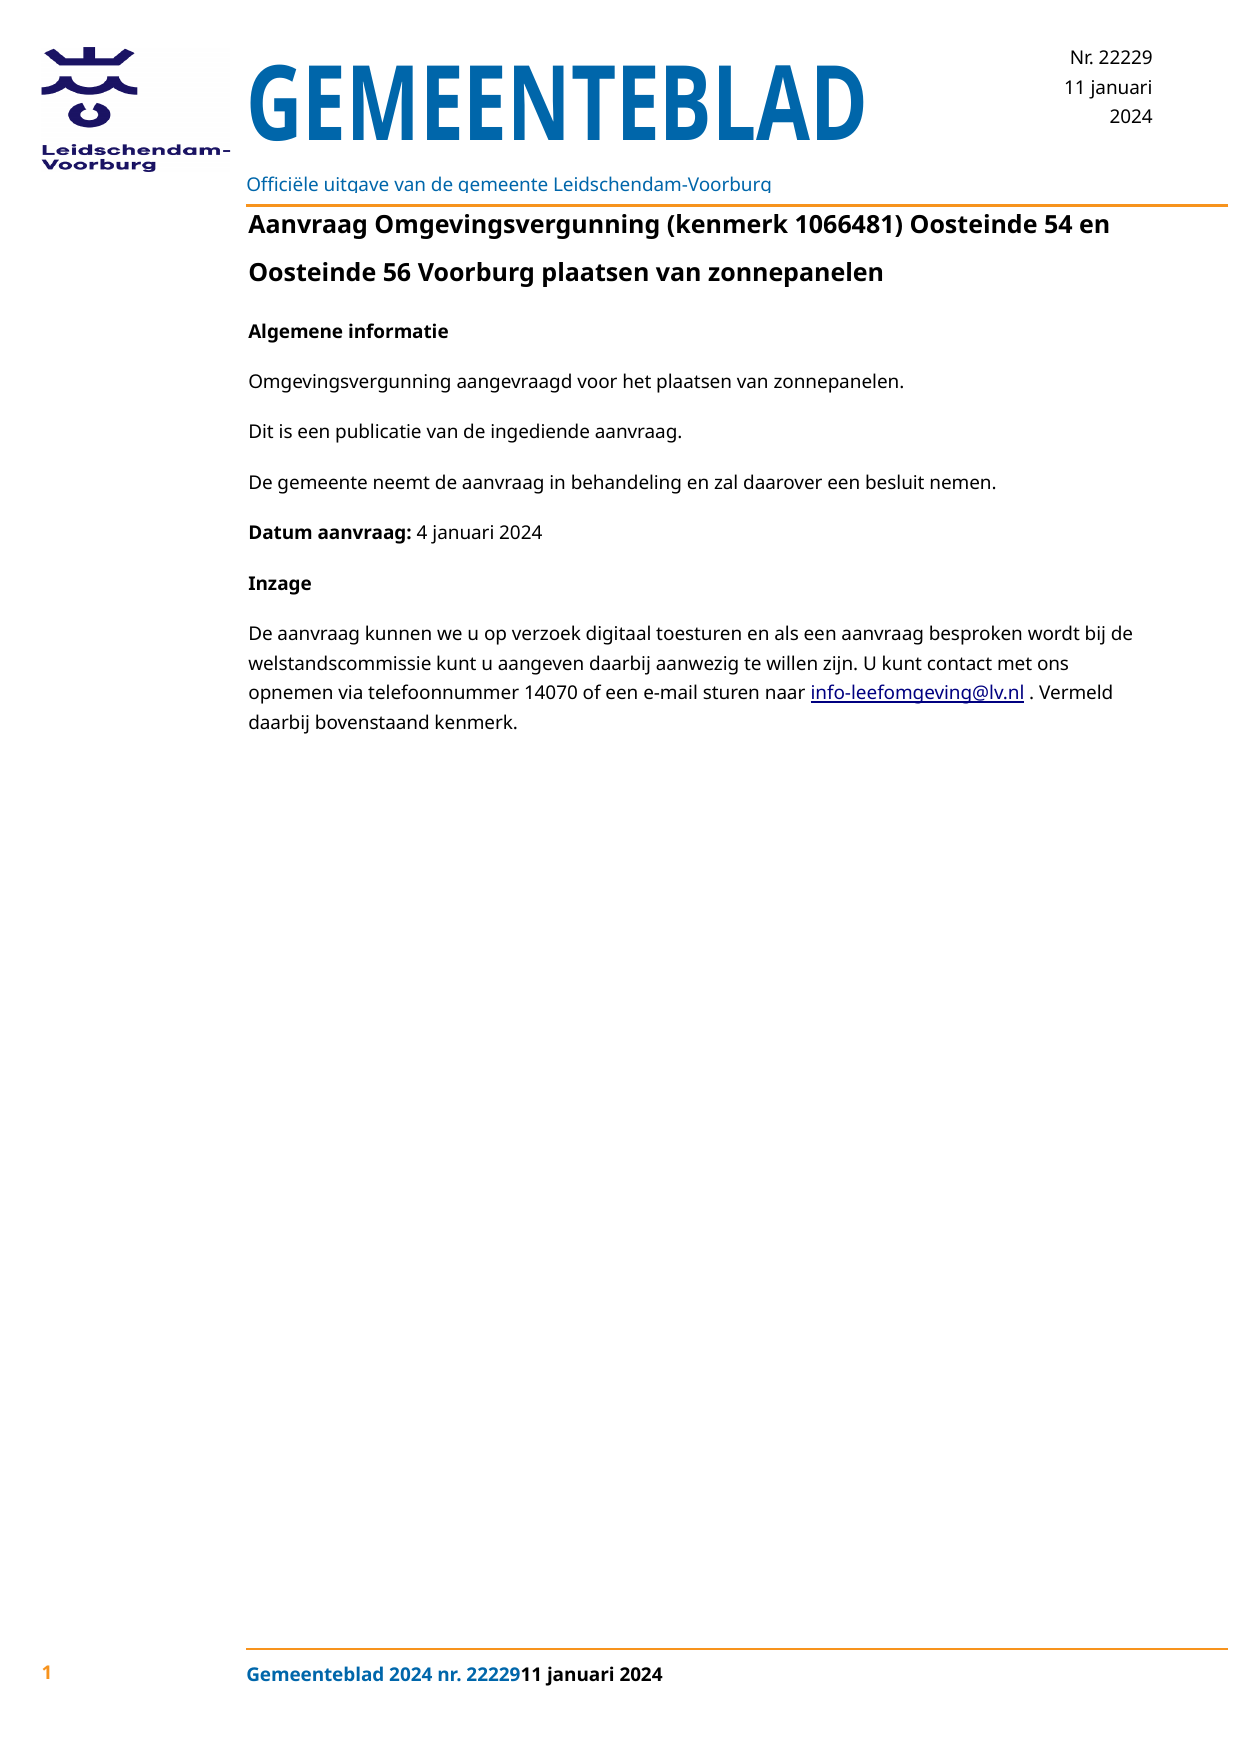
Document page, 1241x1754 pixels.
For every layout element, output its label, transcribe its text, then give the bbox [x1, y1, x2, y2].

text De gemeente neemt de aanvraag in behandeling en zal daarover een besluit nemen. [248, 469, 1152, 495]
text Inzage [248, 570, 1152, 596]
text De aanvraag kunnen we u op verzoek digitaal toesturen en als een aanvraag besproken wordt bij de welstandscommissie kunt u aangeven daarbij aanwezig te willen zijn. U kunt contact met ons opnemen via telefoonnummer 14070 of een e-mail sturen naar info-leefomgeving@lv.nl . Vermeld daarbij bovenstaand kenmerk. [248, 620, 1152, 735]
picture [41, 47, 231, 172]
text Omgevingsvergunning aangevraagd voor het plaatsen van zonnepanelen. [248, 368, 1152, 394]
text Aanvraag Omgevingsvergunning (kenmerk 1066481) Oosteinde 54 en Oosteinde 56 Voorburg plaatsen van zonnepanelen [248, 207, 1152, 288]
text Algemene informatie [248, 318, 1152, 344]
text Dit is een publicatie van de ingediende aanvraag. [248, 419, 1152, 444]
text Datum aanvraag: 4 januari 2024 [248, 519, 1152, 545]
